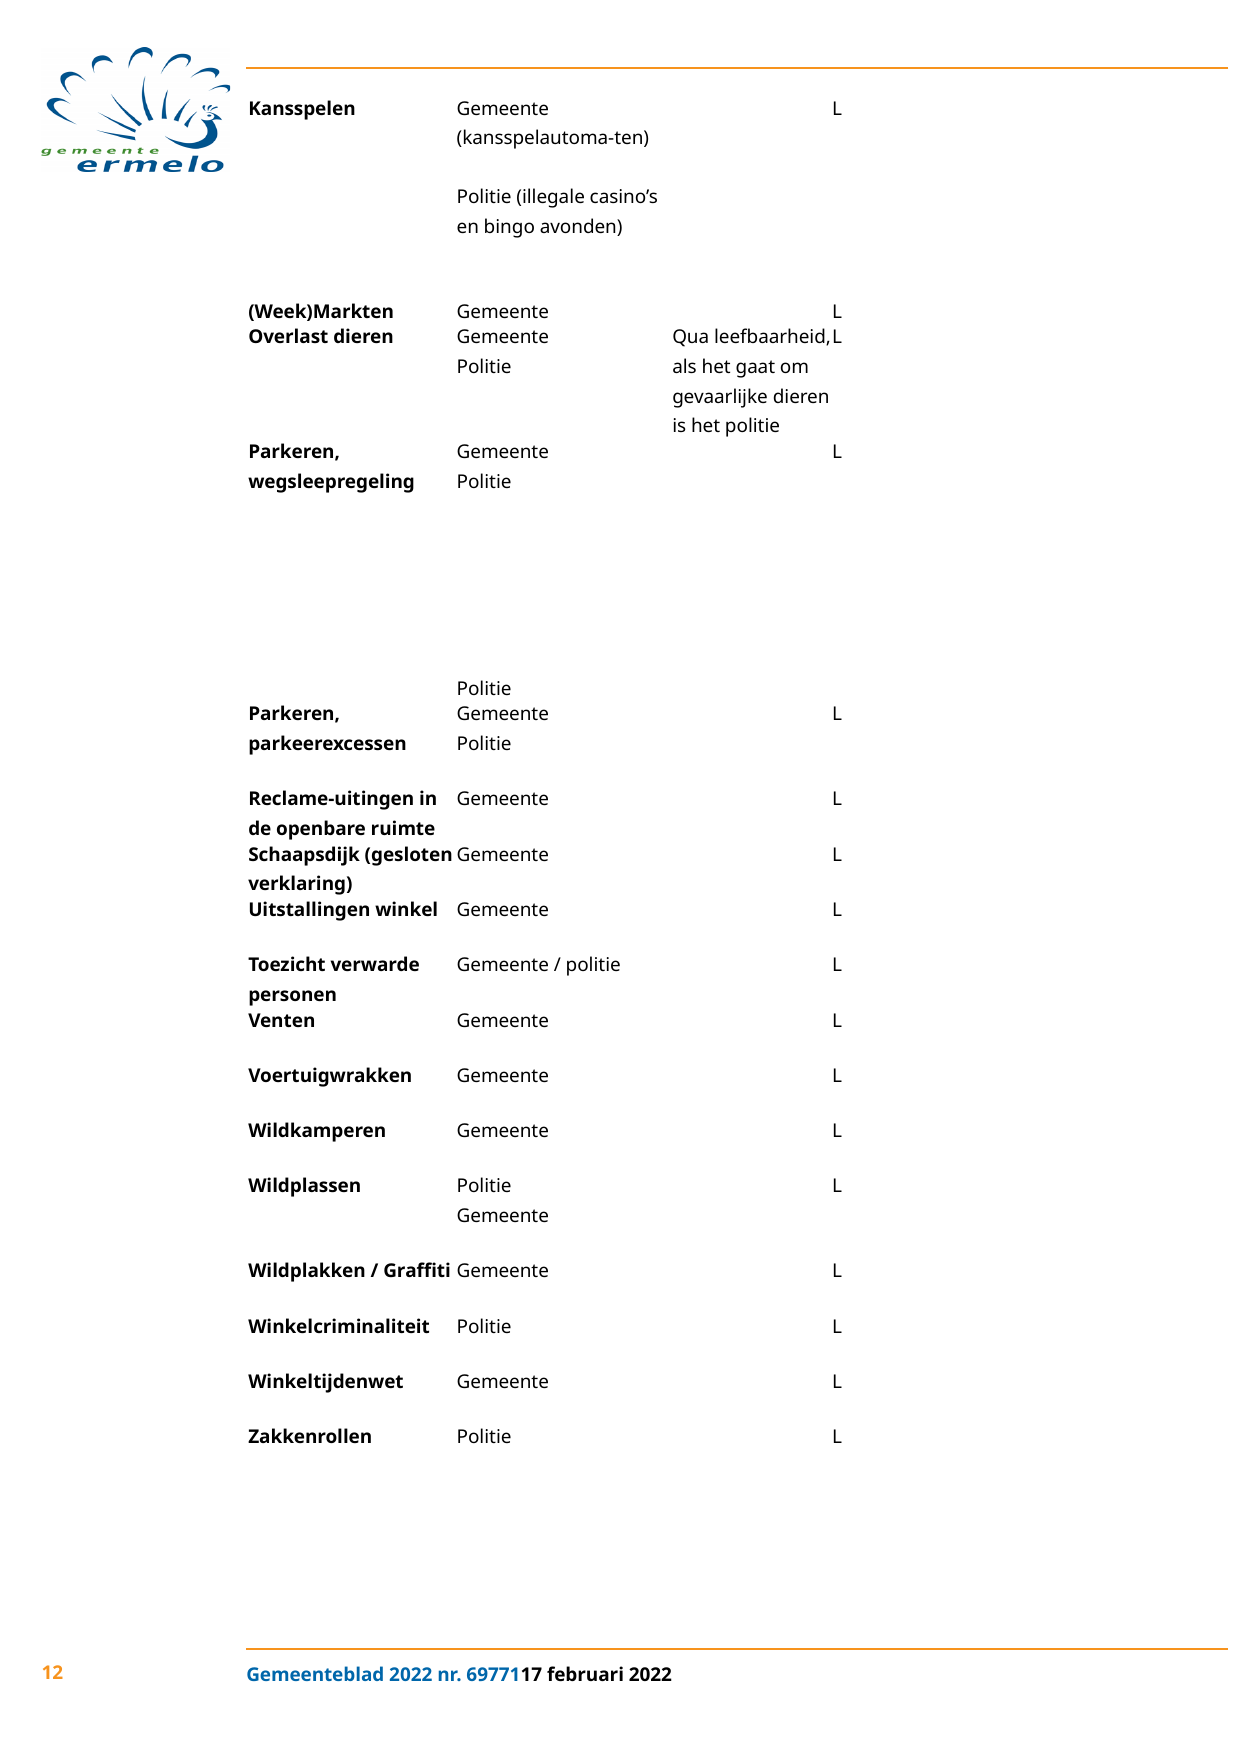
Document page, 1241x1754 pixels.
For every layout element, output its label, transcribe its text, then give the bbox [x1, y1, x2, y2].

table_cell [672, 701, 832, 786]
table_cell Politie [456, 1424, 672, 1449]
table_cell Gemeente [456, 1007, 672, 1062]
table_cell Qua leefbaarheid, als het gaat om gevaarlijke dieren is het politie [672, 324, 832, 438]
table_cell L [832, 786, 1152, 841]
table_cell Gemeente [456, 896, 672, 951]
table_cell L [832, 1118, 1152, 1173]
table_cell L [832, 438, 1152, 701]
table_cell [672, 438, 832, 701]
table_cell L [832, 1313, 1152, 1368]
table_cell Gemeente [456, 1258, 672, 1313]
table_cell Gemeente [456, 298, 672, 324]
table_cell Gemeente Politie [456, 324, 672, 438]
table_cell Kansspelen [248, 95, 456, 298]
table_cell L [832, 701, 1152, 786]
table_cell Zakkenrollen [248, 1424, 456, 1449]
table_cell Parkeren, wegsleepregeling [248, 438, 456, 701]
table_cell Gemeente [456, 841, 672, 896]
table_cell L [832, 298, 1152, 324]
table_cell [672, 1258, 832, 1313]
table_cell Reclame-uitingen in de openbare ruimte [248, 786, 456, 841]
table_cell L [832, 1173, 1152, 1258]
table_cell L [832, 1258, 1152, 1313]
table_cell Schaapsdijk (gesloten verklaring) [248, 841, 456, 896]
picture [41, 47, 231, 172]
table_cell (Week)Markten [248, 298, 456, 324]
table_cell Overlast dieren [248, 324, 456, 438]
table_cell L [832, 324, 1152, 438]
table_cell Gemeente [456, 1368, 672, 1423]
table_cell Parkeren, parkeerexcessen [248, 701, 456, 786]
table_cell [672, 95, 832, 298]
table_cell Gemeente [456, 786, 672, 841]
table_cell L [832, 95, 1152, 298]
table_cell L [832, 841, 1152, 896]
table_cell [672, 298, 832, 324]
table_cell Gemeente (kansspelautoma-ten) Politie (illegale casino’s en bingo avonden) [456, 95, 672, 298]
table_cell [672, 951, 832, 1007]
table_cell [672, 1173, 832, 1258]
table_cell Wildkamperen [248, 1118, 456, 1173]
table_cell Toezicht verwarde personen [248, 951, 456, 1007]
table_cell L [832, 1424, 1152, 1449]
table_cell Politie [456, 1313, 672, 1368]
table_cell L [832, 951, 1152, 1007]
table_cell Winkelcriminaliteit [248, 1313, 456, 1368]
table_cell L [832, 896, 1152, 951]
table_cell Uitstallingen winkel [248, 896, 456, 951]
table_cell Politie Gemeente [456, 1173, 672, 1258]
table_cell [672, 896, 832, 951]
table_cell Venten [248, 1007, 456, 1062]
table_cell Gemeente Politie [456, 701, 672, 786]
table_cell Gemeente [456, 1062, 672, 1117]
table_cell Gemeente Politie Politie [456, 438, 672, 701]
table_cell [672, 1007, 832, 1062]
table_cell L [832, 1007, 1152, 1062]
table_cell [672, 841, 832, 896]
table_cell L [832, 1062, 1152, 1117]
table_cell Winkeltijdenwet [248, 1368, 456, 1423]
table_cell Wildplakken / Graffiti [248, 1258, 456, 1313]
table_cell Gemeente / politie [456, 951, 672, 1007]
table_cell [672, 1118, 832, 1173]
table_cell [672, 1313, 832, 1368]
table_cell [672, 786, 832, 841]
table_cell Wildplassen [248, 1173, 456, 1258]
table_cell Voertuigwrakken [248, 1062, 456, 1117]
table_cell L [832, 1368, 1152, 1423]
table_cell [672, 1424, 832, 1449]
table_cell [672, 1062, 832, 1117]
table_cell [672, 1368, 832, 1423]
table_cell Gemeente [456, 1118, 672, 1173]
